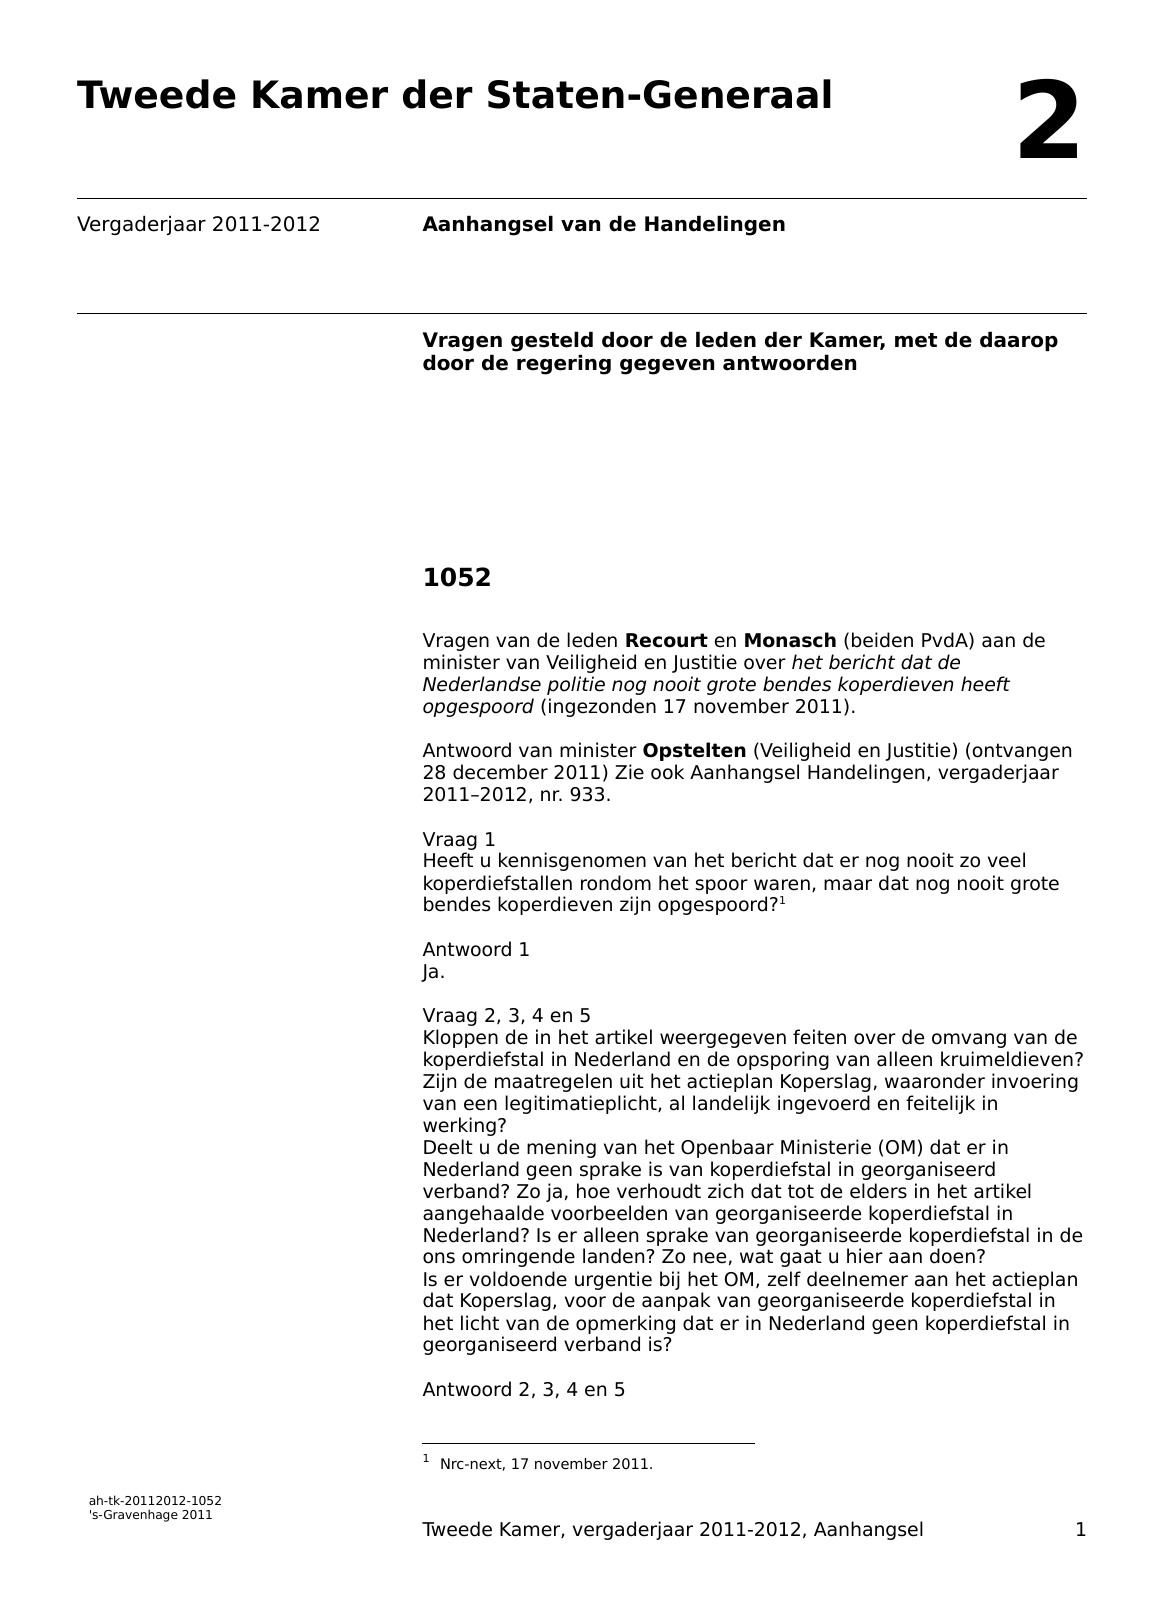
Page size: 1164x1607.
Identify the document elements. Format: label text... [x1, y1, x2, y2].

table_cell [77, 314, 422, 375]
table_header 2 [886, 59, 1087, 198]
text Deelt u de mening van het Openbaar Ministerie (OM) dat er in Nederland geen sprake is van koperdiefstal in georganiseerd verband? Zo ja, hoe verhoudt zich dat tot de elders in het artikel aangehaalde voorbeelden van georganiseerde koperdiefstal in Nederland? Is er alleen sprake van georganiseerde koperdiefstal in de ons omringende landen? Zo nee, wat gaat u hier aan doen? [422, 1137, 1087, 1268]
table_header Tweede Kamer der Staten-Generaal [77, 59, 886, 198]
text ah-tk-20112012-1052 [88, 1494, 323, 1508]
text Nrc-next, 17 november 2011. [422, 1452, 1087, 1474]
text Kloppen de in het artikel weergegeven feiten over de omvang van de koperdiefstal in Nederland en de opsporing van alleen kruimeldieven? [422, 1027, 1087, 1071]
text Vraag 1 [422, 828, 1087, 850]
text Zijn de maatregelen uit het actieplan Koperslag, waaronder invoering van een legitimatieplicht, al landelijk ingevoerd en feitelijk in werking? [422, 1071, 1087, 1137]
text 's-Gravenhage 2011 [88, 1508, 323, 1522]
table_cell Vragen gesteld door de leden der Kamer, met de daarop door de regering gegeven antwoorden [422, 314, 1087, 375]
text Antwoord 1 [422, 938, 1087, 961]
text Antwoord 2, 3, 4 en 5 [422, 1378, 1087, 1401]
text Antwoord van minister Opstelten (Veiligheid en Justitie) (ontvangen 28 december 2011) Zie ook Aanhangsel Handelingen, vergaderjaar 2011–2012, nr. 933. [422, 740, 1087, 806]
text Ja. [422, 961, 1087, 982]
table_cell Aanhangsel van de Handelingen [422, 199, 1087, 313]
text Vraag 2, 3, 4 en 5 [422, 1005, 1087, 1027]
text Vragen van de leden Recourt en Monasch (beiden PvdA) aan de minister van Veiligheid en Justitie over het bericht dat de Nederlandse politie nog nooit grote bendes koperdieven heeft opgespoord (ingezonden 17 november 2011). [422, 630, 1087, 718]
text Is er voldoende urgentie bij het OM, zelf deelnemer aan het actieplan dat Koperslag, voor de aanpak van georganiseerde koperdiefstal in het licht van de opmerking dat er in Nederland geen koperdiefstal in georganiseerd verband is? [422, 1268, 1087, 1356]
text 1052 [422, 563, 1087, 592]
table_cell Vergaderjaar 2011-2012 [77, 199, 422, 313]
text Heeft u kennisgenomen van het bericht dat er nog nooit zo veel koperdiefstallen rondom het spoor waren, maar dat nog nooit grote bendes koperdieven zijn opgespoord? [422, 850, 1087, 916]
